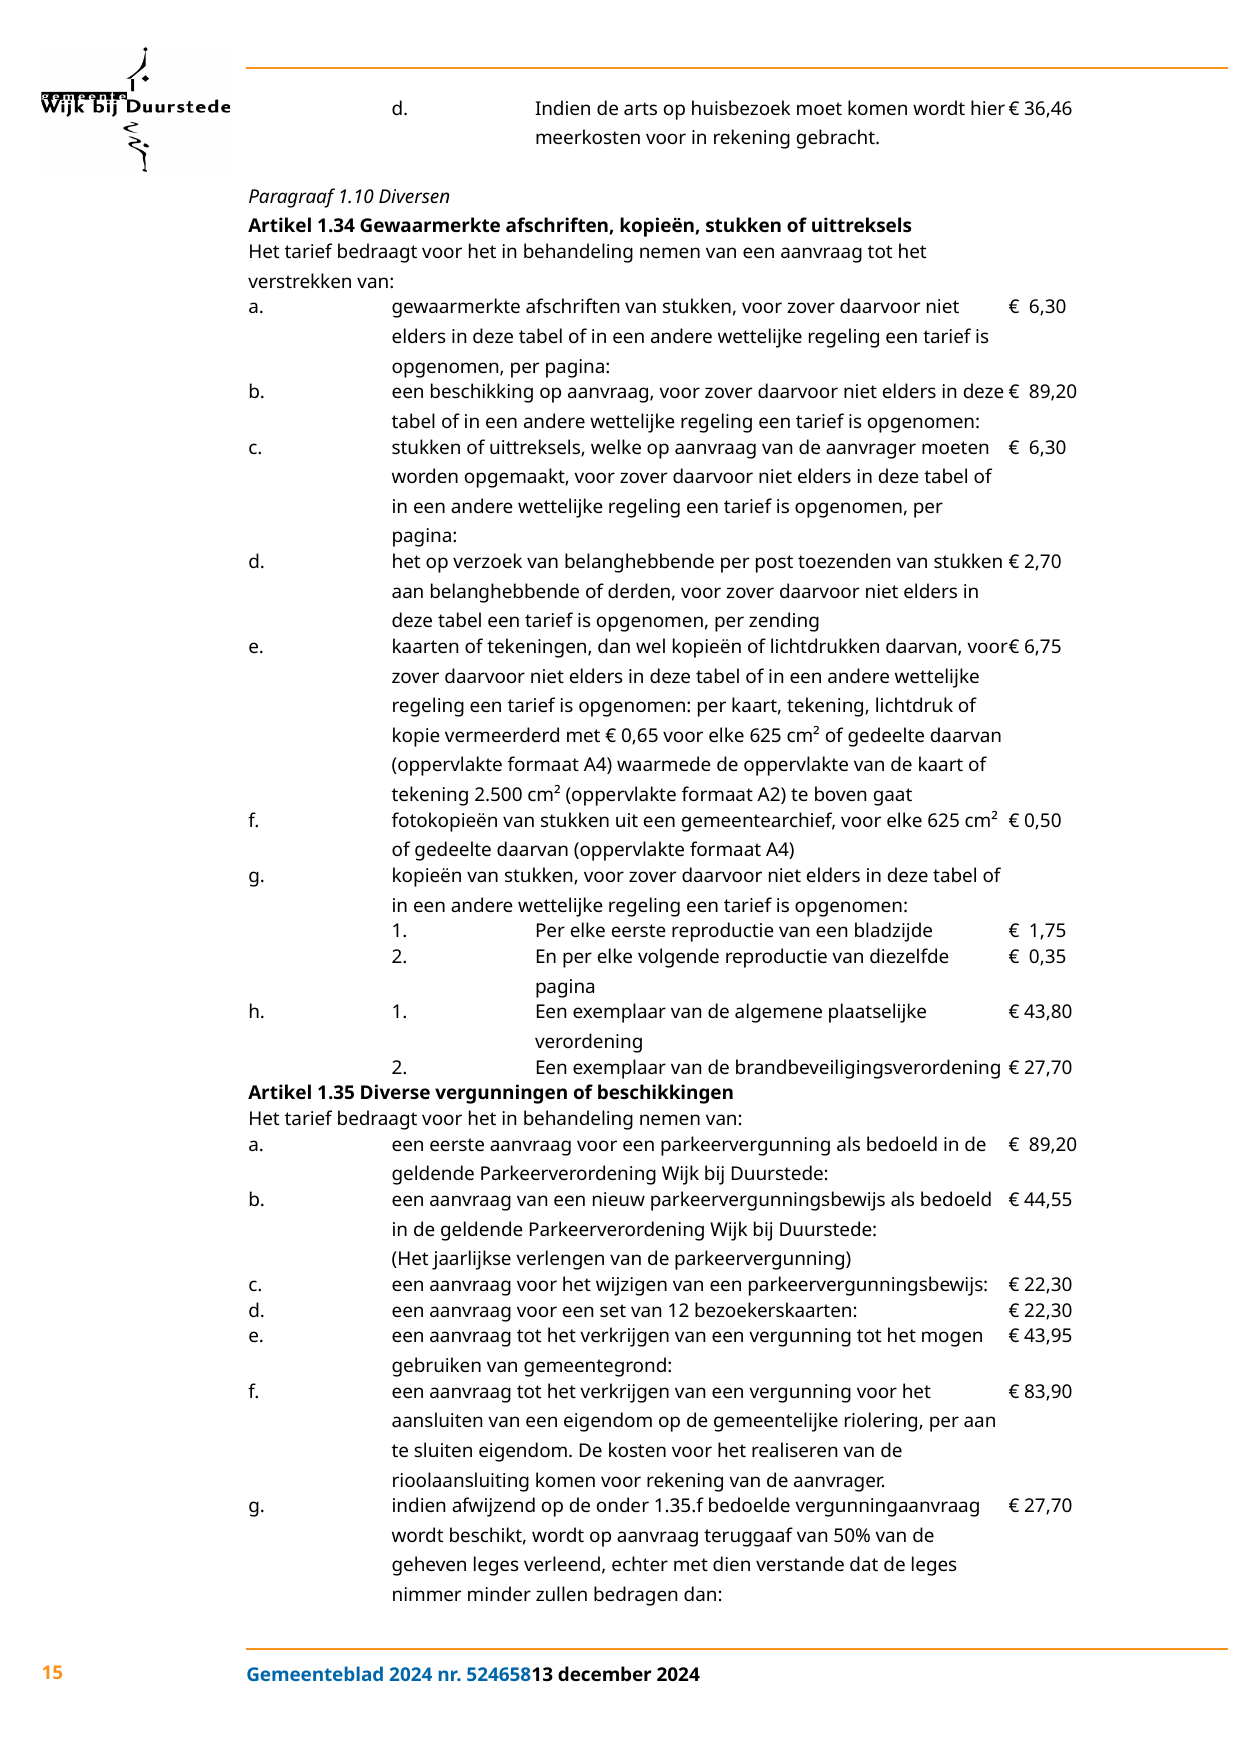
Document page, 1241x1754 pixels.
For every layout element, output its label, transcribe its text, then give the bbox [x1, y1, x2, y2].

table_cell € 43,80 [1008, 999, 1152, 1054]
table_cell een eerste aanvraag voor een parkeervergunning als bedoeld in de geldende Parkeerverordening Wijk bij Duurstede: [391, 1131, 1008, 1186]
table_cell [248, 918, 391, 943]
table_cell c. [248, 1271, 391, 1297]
table_cell Een exemplaar van de brandbeveiligingsverordening [535, 1054, 1008, 1079]
table_cell € 0,35 [1008, 943, 1152, 998]
table_cell € 6,30 [1008, 434, 1152, 548]
table_cell € 6,75 [1008, 633, 1152, 807]
table_cell [1008, 862, 1152, 917]
table_cell 1. [391, 999, 535, 1054]
table_cell f. [248, 807, 391, 862]
table_cell € 22,30 [1008, 1297, 1152, 1323]
table_cell € 0,50 [1008, 807, 1152, 862]
table_cell En per elke volgende reproductie van diezelfde pagina [535, 943, 1008, 998]
table_cell het op verzoek van belanghebbende per post toezenden van stukken aan belanghebbende of derden, voor zover daarvoor niet elders in deze tabel een tarief is opgenomen, per zending [391, 548, 1008, 633]
table_cell kopieën van stukken, voor zover daarvoor niet elders in deze tabel of in een andere wettelijke regeling een tarief is opgenomen: [391, 862, 1008, 917]
table_cell € 83,90 [1008, 1378, 1152, 1492]
table_cell € 89,20 [1008, 1131, 1152, 1186]
table_cell [1008, 238, 1152, 294]
table_cell 1. [391, 918, 535, 943]
table_cell a. [248, 294, 391, 378]
table_cell € 22,30 [1008, 1271, 1152, 1297]
table_cell Een exemplaar van de algemene plaatselijke verordening [535, 999, 1008, 1054]
table_cell € 2,70 [1008, 548, 1152, 633]
table_cell € 36,46 [1008, 95, 1152, 150]
table_cell h. [248, 999, 391, 1054]
table_cell [248, 943, 391, 998]
text Paragraaf 1.10 Diversen [248, 183, 1152, 209]
table_cell [1008, 1080, 1152, 1105]
table_cell a. [248, 1131, 391, 1186]
table_cell een aanvraag voor het wijzigen van een parkeervergunningsbewijs: [391, 1271, 1008, 1297]
table_cell b. [248, 1186, 391, 1271]
picture [41, 47, 231, 172]
table_cell Indien de arts op huisbezoek moet komen wordt hier meerkosten voor in rekening gebracht. [535, 95, 1008, 150]
table_cell e. [248, 633, 391, 807]
table_cell [248, 95, 391, 150]
table_cell fotokopieën van stukken uit een gemeentearchief, voor elke 625 cm² of gedeelte daarvan (oppervlakte formaat A4) [391, 807, 1008, 862]
table_cell Per elke eerste reproductie van een bladzijde [535, 918, 1008, 943]
table_cell een aanvraag van een nieuw parkeervergunningsbewijs als bedoeld in de geldende Parkeerverordening Wijk bij Duurstede: (Het jaarlijkse verlengen van de parkeervergunning) [391, 1186, 1008, 1271]
table_cell [248, 1054, 391, 1079]
table_cell d. [391, 95, 535, 150]
table_cell 2. [391, 943, 535, 998]
table_cell een aanvraag voor een set van 12 bezoekerskaarten: [391, 1297, 1008, 1323]
table_cell € 89,20 [1008, 379, 1152, 434]
table_cell f. [248, 1378, 391, 1492]
table_cell € 27,70 [1008, 1493, 1152, 1607]
table_cell Artikel 1.35 Diverse vergunningen of beschikkingen [248, 1080, 1008, 1105]
table_cell € 44,55 [1008, 1186, 1152, 1271]
table_cell stukken of uittreksels, welke op aanvraag van de aanvrager moeten worden opgemaakt, voor zover daarvoor niet elders in deze tabel of in een andere wettelijke regeling een tarief is opgenomen, per pagina: [391, 434, 1008, 548]
table_cell € 6,30 [1008, 294, 1152, 378]
table_cell een aanvraag tot het verkrijgen van een vergunning voor het aansluiten van een eigendom op de gemeentelijke riolering, per aan te sluiten eigendom. De kosten voor het realiseren van de rioolaansluiting komen voor rekening van de aanvrager. [391, 1378, 1008, 1492]
table_cell € 27,70 [1008, 1054, 1152, 1079]
table_cell b. [248, 379, 391, 434]
table_cell € 1,75 [1008, 918, 1152, 943]
table_cell gewaarmerkte afschriften van stukken, voor zover daarvoor niet elders in deze tabel of in een andere wettelijke regeling een tarief is opgenomen, per pagina: [391, 294, 1008, 378]
table_header Artikel 1.34 Gewaarmerkte afschriften, kopieën, stukken of uittreksels [248, 213, 1008, 238]
table_cell d. [248, 548, 391, 633]
table_cell kaarten of tekeningen, dan wel kopieën of lichtdrukken daarvan, voor zover daarvoor niet elders in deze tabel of in een andere wettelijke regeling een tarief is opgenomen: per kaart, tekening, lichtdruk of kopie vermeerderd met € 0,65 voor elke 625 cm² of gedeelte daarvan (oppervlakte formaat A4) waarmede de oppervlakte van de kaart of tekening 2.500 cm² (oppervlakte formaat A2) te boven gaat [391, 633, 1008, 807]
table_cell een beschikking op aanvraag, voor zover daarvoor niet elders in deze tabel of in een andere wettelijke regeling een tarief is opgenomen: [391, 379, 1008, 434]
table_header [1008, 213, 1152, 238]
table_cell d. [248, 1297, 391, 1323]
table_cell e. [248, 1323, 391, 1378]
table_cell [1008, 1105, 1152, 1131]
table_cell 2. [391, 1054, 535, 1079]
table_cell c. [248, 434, 391, 548]
table_cell een aanvraag tot het verkrijgen van een vergunning tot het mogen gebruiken van gemeentegrond: [391, 1323, 1008, 1378]
table_cell g. [248, 862, 391, 917]
table_cell g. [248, 1493, 391, 1607]
table_cell indien afwijzend op de onder 1.35.f bedoelde vergunningaanvraag wordt beschikt, wordt op aanvraag teruggaaf van 50% van de geheven leges verleend, echter met dien verstande dat de leges nimmer minder zullen bedragen dan: [391, 1493, 1008, 1607]
table_cell Het tarief bedraagt voor het in behandeling nemen van een aanvraag tot het verstrekken van: [248, 238, 1008, 294]
table_cell Het tarief bedraagt voor het in behandeling nemen van: [248, 1105, 1008, 1131]
table_cell € 43,95 [1008, 1323, 1152, 1378]
